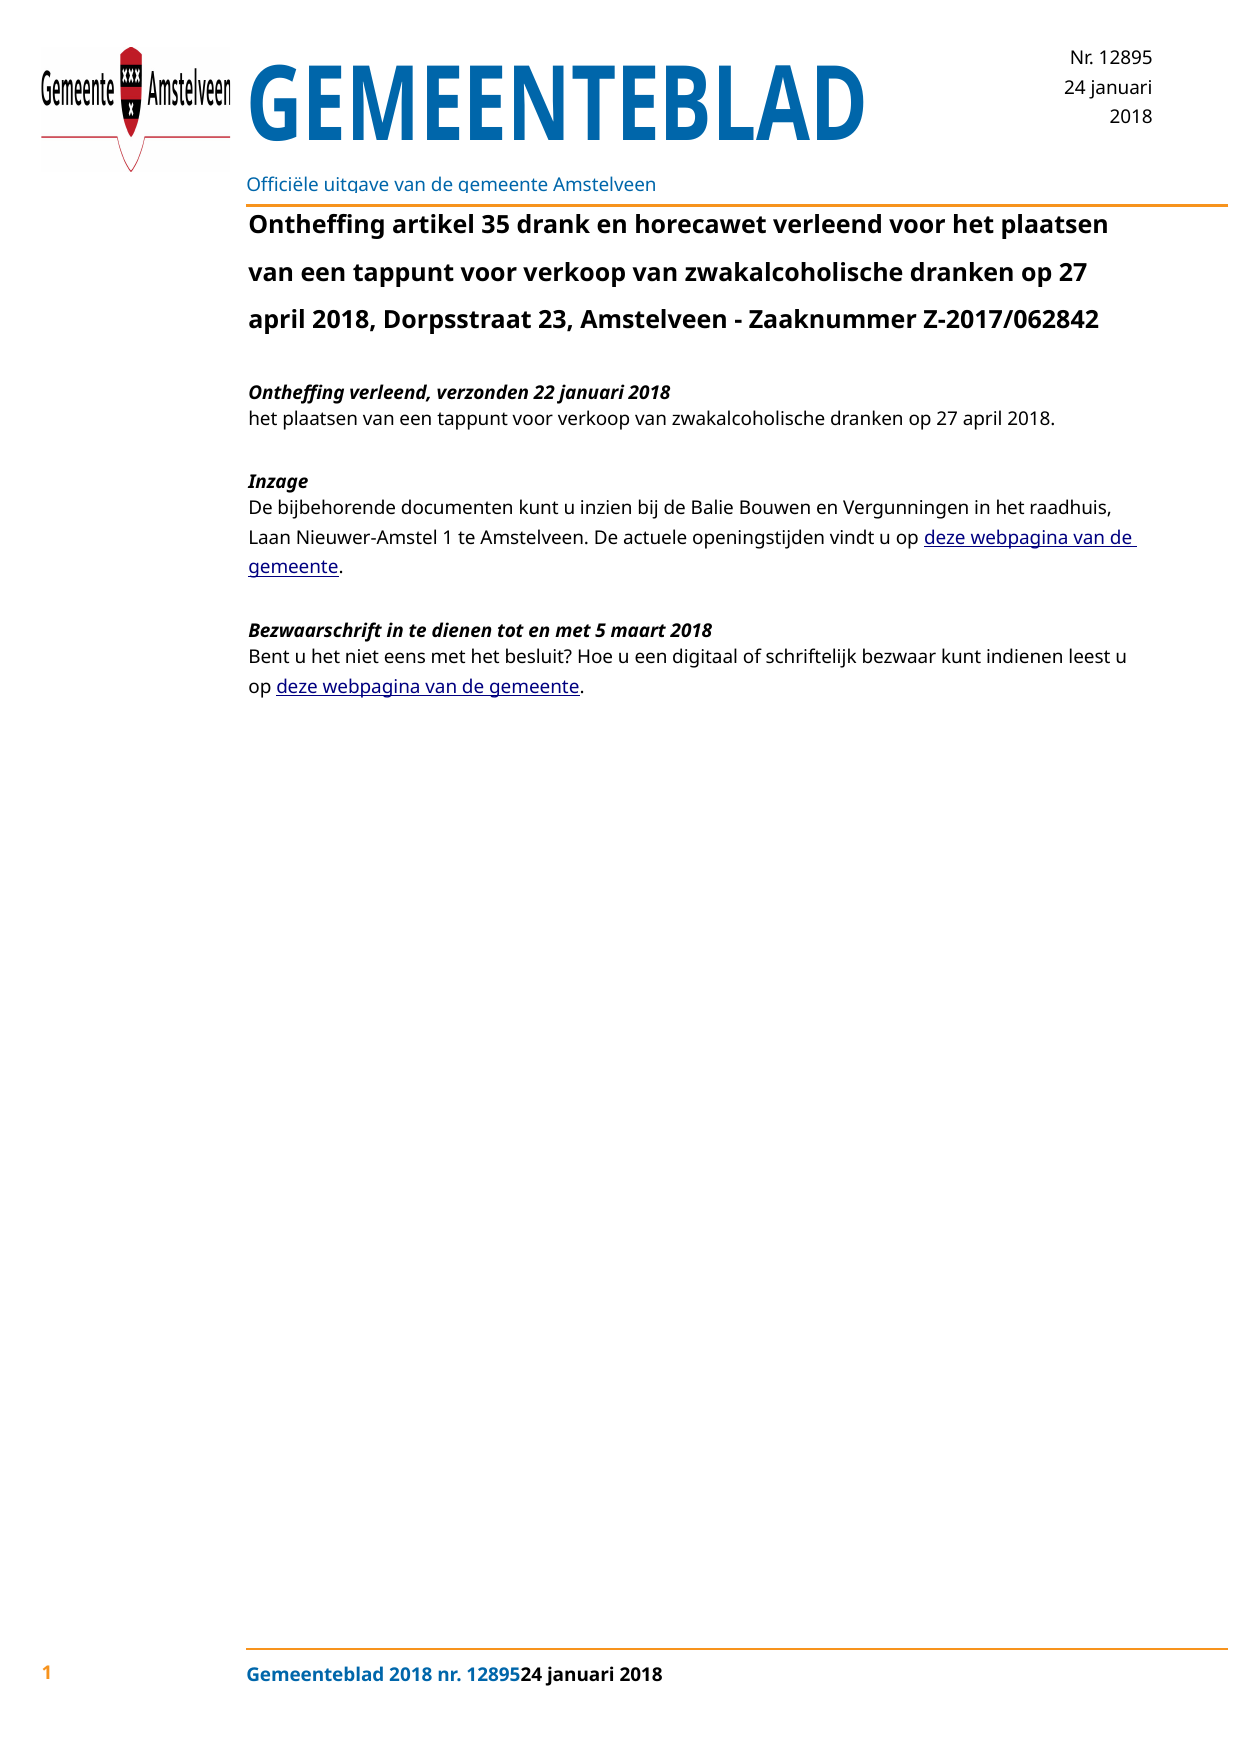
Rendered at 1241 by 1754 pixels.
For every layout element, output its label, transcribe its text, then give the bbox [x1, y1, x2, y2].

text Bezwaarschrift in te dienen tot en met 5 maart 2018 [248, 618, 1152, 643]
picture [41, 47, 231, 172]
text het plaatsen van een tappunt voor verkoop van zwakalcoholische dranken op 27 april 2018. [248, 405, 1152, 431]
text Ontheffing artikel 35 drank en horecawet verleend voor het plaatsen van een tappunt voor verkoop van zwakalcoholische dranken op 27 april 2018, Dorpsstraat 23, Amstelveen - Zaaknummer Z-2017/062842 [248, 207, 1152, 336]
text Inzage [248, 469, 1152, 494]
text Bent u het niet eens met het besluit? Hoe u een digitaal of schriftelijk bezwaar kunt indienen leest u op deze webpagina van de gemeente. [248, 643, 1152, 699]
text De bijbehorende documenten kunt u inzien bij de Balie Bouwen en Vergunningen in het raadhuis, Laan Nieuwer-Amstel 1 te Amstelveen. De actuele openingstijden vindt u op deze webpagina van de gemeente. [248, 494, 1152, 579]
text Ontheffing verleend, verzonden 22 januari 2018 [248, 379, 1152, 405]
